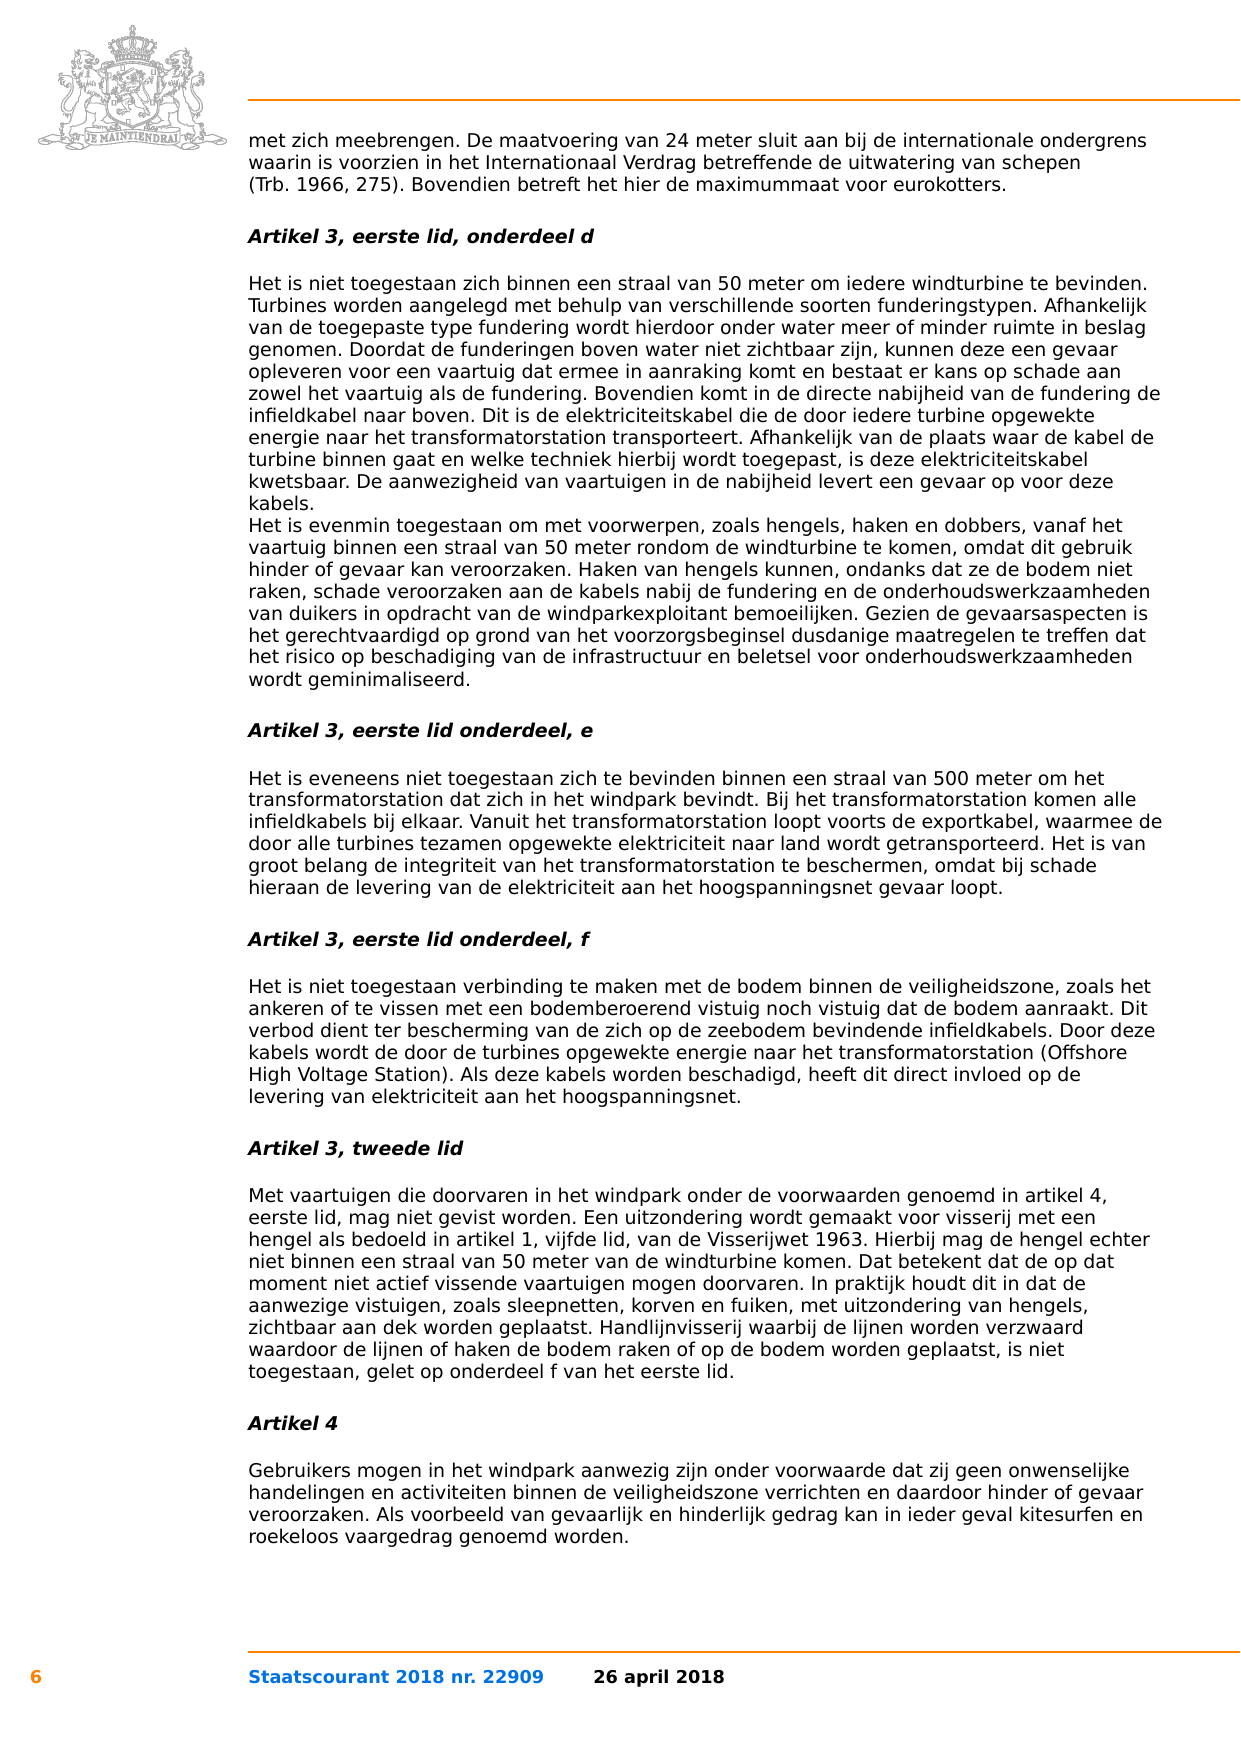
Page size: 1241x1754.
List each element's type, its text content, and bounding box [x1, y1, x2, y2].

subtitle Artikel 3, eerste lid, onderdeel d [248, 226, 1163, 248]
text Het is niet toegestaan zich binnen een straal van 50 meter om iedere windturbine te bevinden. Turbines worden aangelegd met behulp van verschillende soorten funderingstypen. Afhankelijk van de toegepaste type fundering wordt hierdoor onder water meer of minder ruimte in beslag genomen. Doordat de funderingen boven water niet zichtbaar zijn, kunnen deze een gevaar opleveren voor een vaartuig dat ermee in aanraking komt en bestaat er kans op schade aan zowel het vaartuig als de fundering. Bovendien komt in de directe nabijheid van de fundering de infieldkabel naar boven. Dit is de elektriciteitskabel die de door iedere turbine opgewekte energie naar het transformatorstation transporteert. Afhankelijk van de plaats waar de kabel de turbine binnen gaat en welke techniek hierbij wordt toegepast, is deze elektriciteitskabel kwetsbaar. De aanwezigheid van vaartuigen in de nabijheid levert een gevaar op voor deze kabels. [248, 273, 1163, 514]
text Gebruikers mogen in het windpark aanwezig zijn onder voorwaarde dat zij geen onwenselijke handelingen en activiteiten binnen de veiligheidszone verrichten en daardoor hinder of gevaar veroorzaken. Als voorbeeld van gevaarlijk en hinderlijk gedrag kan in ieder geval kitesurfen en roekeloos vaargedrag genoemd worden. [248, 1460, 1163, 1548]
subtitle Artikel 3, eerste lid onderdeel, f [248, 929, 1163, 951]
subtitle Artikel 4 [248, 1413, 1163, 1435]
text met zich meebrengen. De maatvoering van 24 meter sluit aan bij de internationale ondergrens waarin is voorzien in het Internationaal Verdrag betreffende de uitwatering van schepen (Trb. 1966, 275). Bovendien betreft het hier de maximummaat voor eurokotters. [248, 130, 1163, 196]
subtitle Artikel 3, tweede lid [248, 1138, 1163, 1160]
subtitle Artikel 3, eerste lid onderdeel, e [248, 720, 1163, 742]
picture [38, 25, 227, 150]
text Het is evenmin toegestaan om met voorwerpen, zoals hengels, haken en dobbers, vanaf het vaartuig binnen een straal van 50 meter rondom de windturbine te komen, omdat dit gebruik hinder of gevaar kan veroorzaken. Haken van hengels kunnen, ondanks dat ze de bodem niet raken, schade veroorzaken aan de kabels nabij de fundering en de onderhoudswerkzaamheden van duikers in opdracht van de windparkexploitant bemoeilijken. Gezien de gevaarsaspecten is het gerechtvaardigd op grond van het voorzorgsbeginsel dusdanige maatregelen te treffen dat het risico op beschadiging van de infrastructuur en beletsel voor onderhoudswerkzaamheden wordt geminimaliseerd. [248, 514, 1163, 690]
text Het is niet toegestaan verbinding te maken met de bodem binnen de veiligheidszone, zoals het ankeren of te vissen met een bodemberoerend vistuig noch vistuig dat de bodem aanraakt. Dit verbod dient ter bescherming van de zich op de zeebodem bevindende infieldkabels. Door deze kabels wordt de door de turbines opgewekte energie naar het transformatorstation (Offshore High Voltage Station). Als deze kabels worden beschadigd, heeft dit direct invloed op de levering van elektriciteit aan het hoogspanningsnet. [248, 976, 1163, 1108]
text Met vaartuigen die doorvaren in het windpark onder de voorwaarden genoemd in artikel 4, eerste lid, mag niet gevist worden. Een uitzondering wordt gemaakt voor visserij met een hengel als bedoeld in artikel 1, vijfde lid, van de Visserijwet 1963. Hierbij mag de hengel echter niet binnen een straal van 50 meter van de windturbine komen. Dat betekent dat de op dat moment niet actief vissende vaartuigen mogen doorvaren. In praktijk houdt dit in dat de aanwezige vistuigen, zoals sleepnetten, korven en fuiken, met uitzondering van hengels, zichtbaar aan dek worden geplaatst. Handlijnvisserij waarbij de lijnen worden verzwaard waardoor de lijnen of haken de bodem raken of op de bodem worden geplaatst, is niet toegestaan, gelet op onderdeel f van het eerste lid. [248, 1185, 1163, 1383]
text Het is eveneens niet toegestaan zich te bevinden binnen een straal van 500 meter om het transformatorstation dat zich in het windpark bevindt. Bij het transformatorstation komen alle infieldkabels bij elkaar. Vanuit het transformatorstation loopt voorts de exportkabel, waarmee de door alle turbines tezamen opgewekte elektriciteit naar land wordt getransporteerd. Het is van groot belang de integriteit van het transformatorstation te beschermen, omdat bij schade hieraan de levering van de elektriciteit aan het hoogspanningsnet gevaar loopt. [248, 767, 1163, 899]
